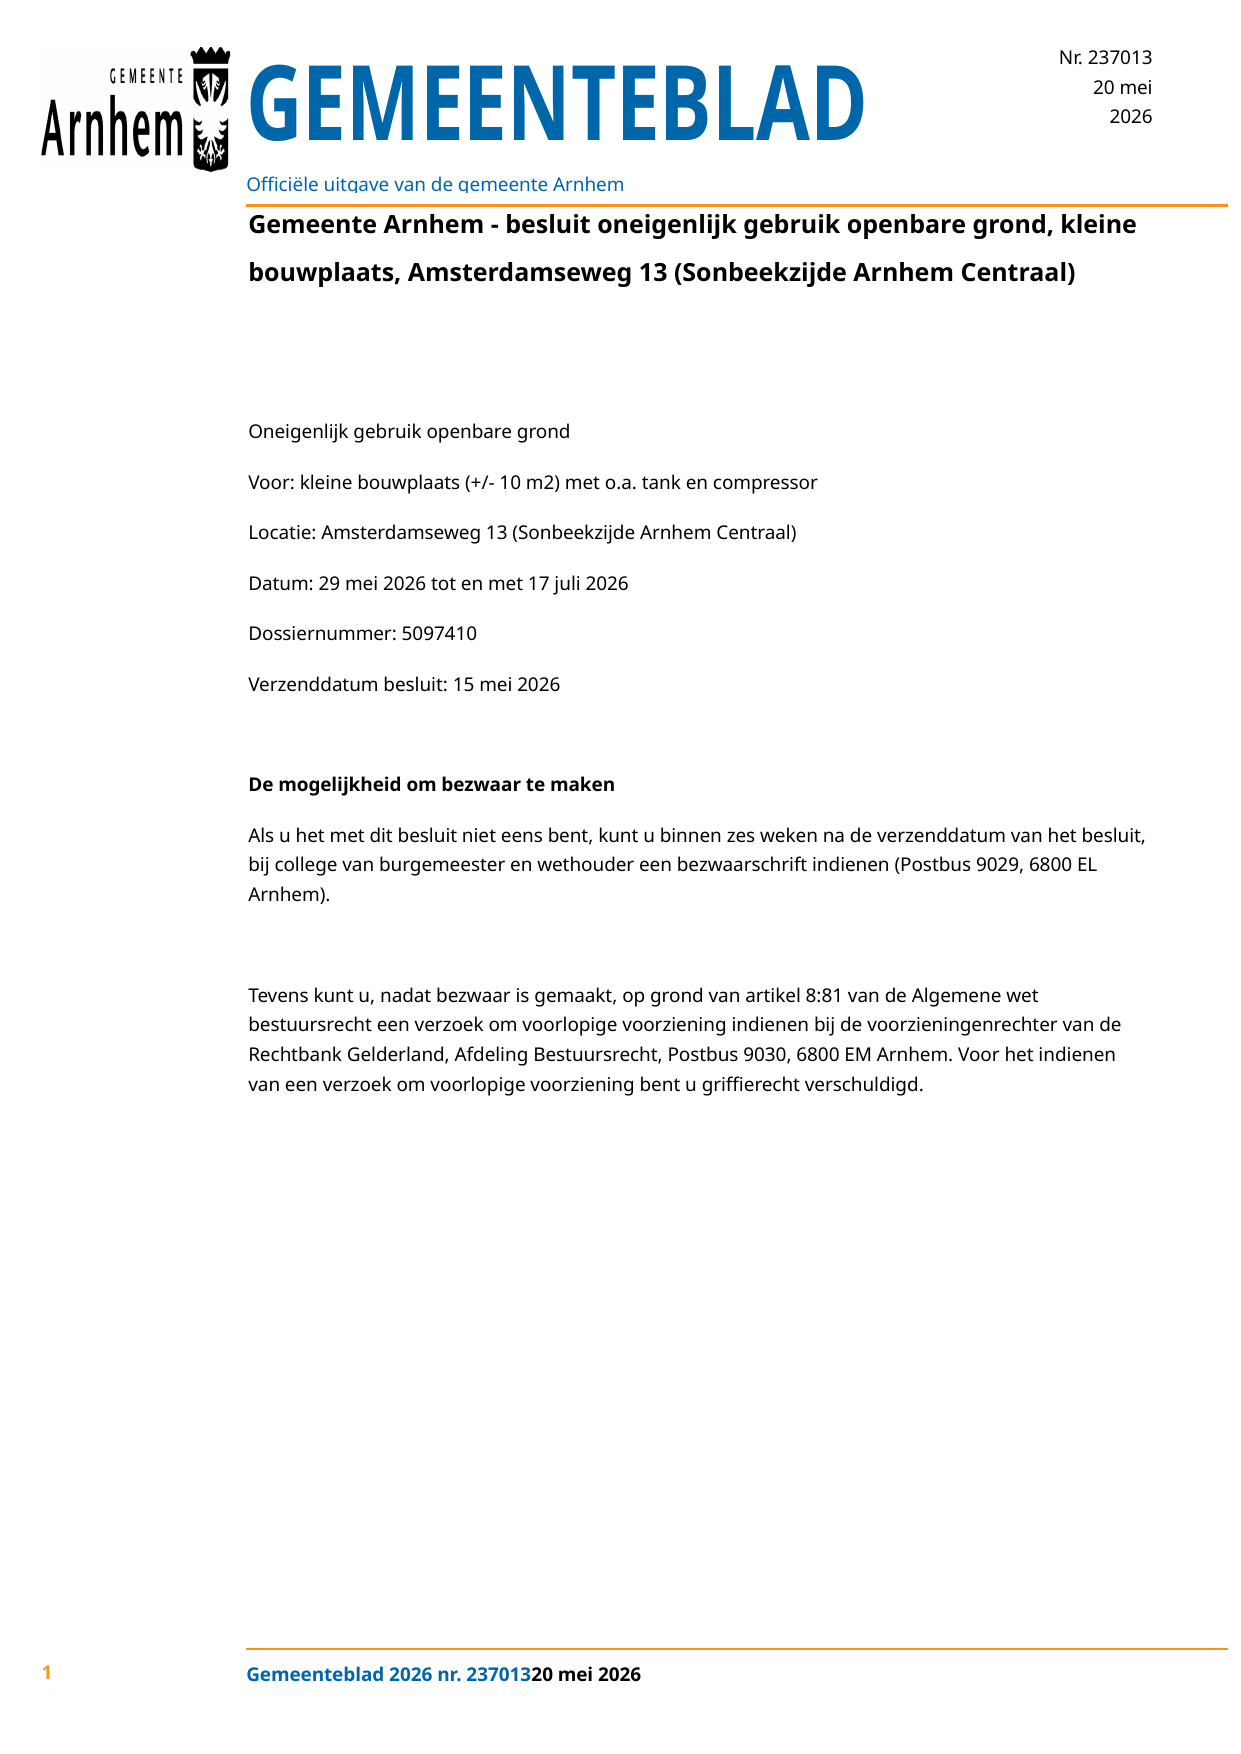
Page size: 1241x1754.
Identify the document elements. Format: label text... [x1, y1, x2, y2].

picture [41, 47, 231, 172]
text Als u het met dit besluit niet eens bent, kunt u binnen zes weken na de verzenddatum van het besluit, bij college van burgemeester en wethouder een bezwaarschrift indienen (Postbus 9029, 6800 EL Arnhem). [248, 822, 1152, 907]
text De mogelijkheid om bezwaar te maken [248, 772, 1152, 797]
text Oneigenlijk gebruik openbare grond [248, 419, 1152, 444]
text Tevens kunt u, nadat bezwaar is gemaakt, op grond van artikel 8:81 van de Algemene wet bestuursrecht een verzoek om voorlopige voorziening indienen bij de voorzieningenrechter van de Rechtbank Gelderland, Afdeling Bestuursrecht, Postbus 9030, 6800 EM Arnhem. Voor het indienen van een verzoek om voorlopige voorziening bent u griffierecht verschuldigd. [248, 982, 1152, 1097]
text Datum: 29 mei 2026 tot en met 17 juli 2026 [248, 570, 1152, 596]
text Dossiernummer: 5097410 [248, 620, 1152, 646]
text Gemeente Arnhem - besluit oneigenlijk gebruik openbare grond, kleine bouwplaats, Amsterdamseweg 13 (Sonbeekzijde Arnhem Centraal) [248, 207, 1152, 288]
text Verzenddatum besluit: 15 mei 2026 [248, 671, 1152, 697]
text Voor: kleine bouwplaats (+/- 10 m2) met o.a. tank en compressor [248, 469, 1152, 495]
text Locatie: Amsterdamseweg 13 (Sonbeekzijde Arnhem Centraal) [248, 519, 1152, 545]
